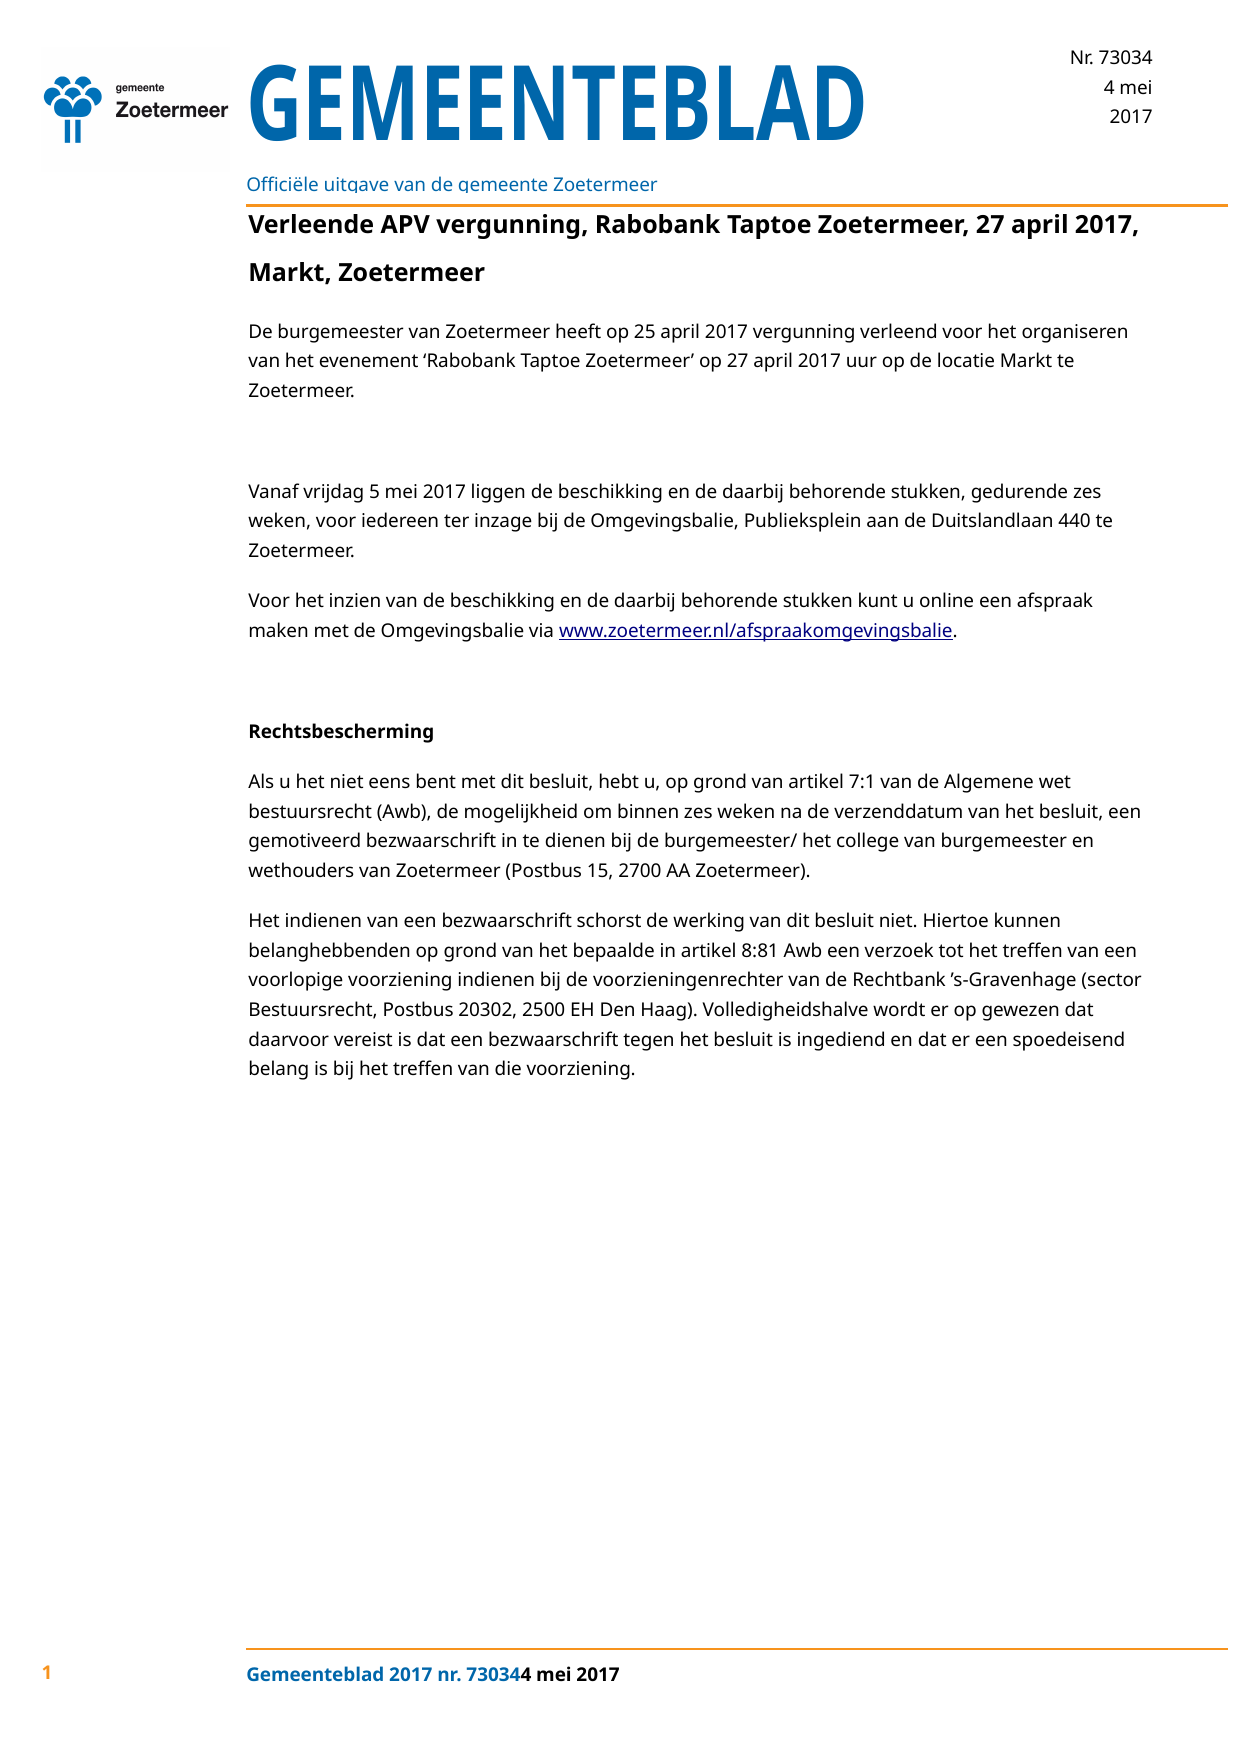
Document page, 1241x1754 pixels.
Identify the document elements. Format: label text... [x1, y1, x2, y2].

text Het indienen van een bezwaarschrift schorst de werking van dit besluit niet. Hiertoe kunnen belanghebbenden op grond van het bepaalde in artikel 8:81 Awb een verzoek tot het treffen van een voorlopige voorziening indienen bij de voorzieningenrechter van de Rechtbank ’s-Gravenhage (sector Bestuursrecht, Postbus 20302, 2500 EH Den Haag). Volledigheidshalve wordt er op gewezen dat daarvoor vereist is dat een bezwaarschrift tegen het besluit is ingediend en dat er een spoedeisend belang is bij het treffen van die voorziening. [248, 907, 1152, 1081]
text Vanaf vrijdag 5 mei 2017 liggen de beschikking en de daarbij behorende stukken, gedurende zes weken, voor iedereen ter inzage bij de Omgevingsbalie, Publieksplein aan de Duitslandlaan 440 te Zoetermeer. [248, 478, 1152, 563]
text Rechtsbescherming [248, 718, 1152, 744]
picture [41, 47, 231, 172]
text Voor het inzien van de beschikking en de daarbij behorende stukken kunt u online een afspraak maken met de Omgevingsbalie via www.zoetermeer.nl/afspraakomgevingsbalie. [248, 587, 1152, 643]
text De burgemeester van Zoetermeer heeft op 25 april 2017 vergunning verleend voor het organiseren van het evenement ‘Rabobank Taptoe Zoetermeer’ op 27 april 2017 uur op de locatie Markt te Zoetermeer. [248, 318, 1152, 403]
text Als u het niet eens bent met dit besluit, hebt u, op grond van artikel 7:1 van de Algemene wet bestuursrecht (Awb), de mogelijkheid om binnen zes weken na de verzenddatum van het besluit, een gemotiveerd bezwaarschrift in te dienen bij de burgemeester/ het college van burgemeester en wethouders van Zoetermeer (Postbus 15, 2700 AA Zoetermeer). [248, 768, 1152, 883]
text Verleende APV vergunning, Rabobank Taptoe Zoetermeer, 27 april 2017, Markt, Zoetermeer [248, 207, 1152, 288]
